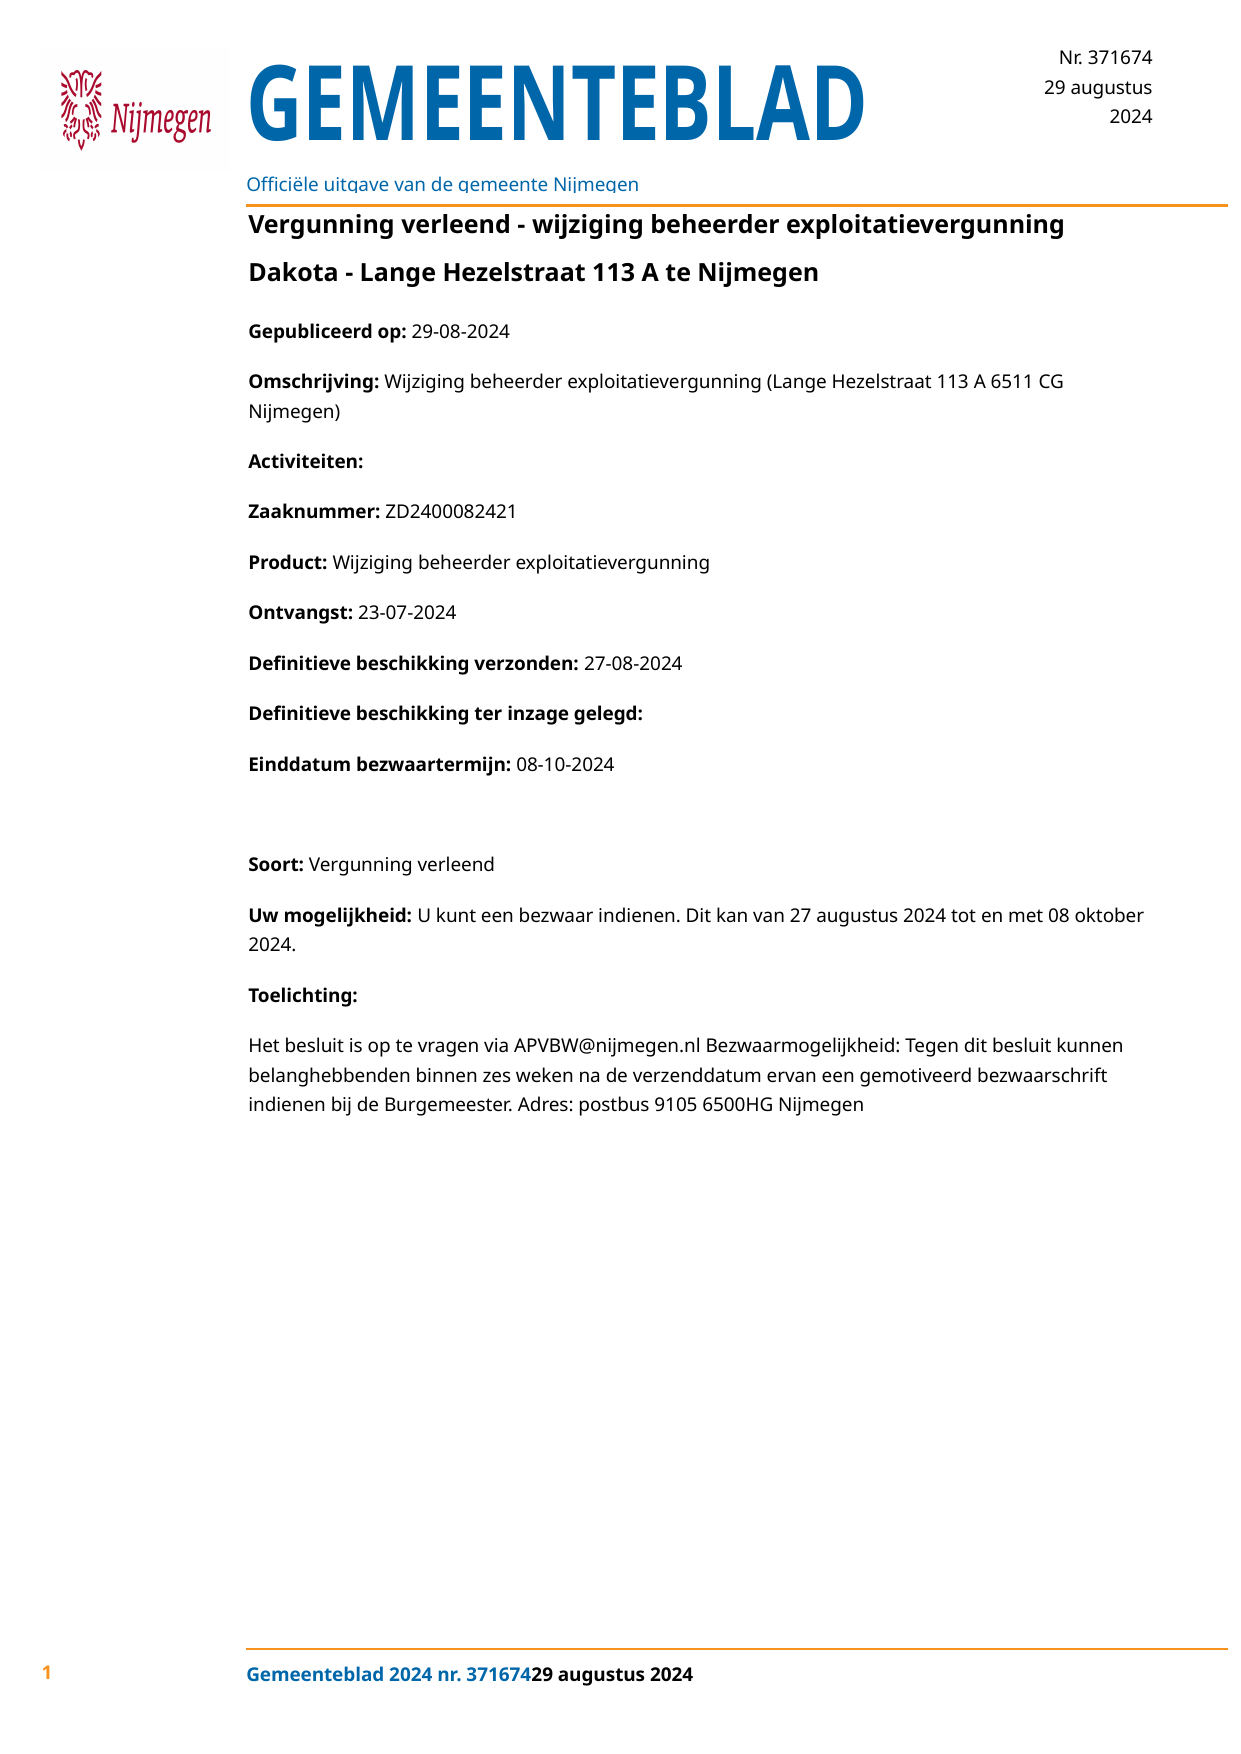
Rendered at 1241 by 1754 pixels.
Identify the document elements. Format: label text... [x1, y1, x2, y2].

text Toelichting: [248, 982, 1152, 1008]
text Omschrijving: Wijziging beheerder exploitatievergunning (Lange Hezelstraat 113 A 6511 CG Nijmegen) [248, 368, 1152, 424]
text Het besluit is op te vragen via APVBW@nijmegen.nl Bezwaarmogelijkheid: Tegen dit besluit kunnen belanghebbenden binnen zes weken na de verzenddatum ervan een gemotiveerd bezwaarschrift indienen bij de Burgemeester. Adres: postbus 9105 6500HG Nijmegen [248, 1032, 1152, 1117]
text Activiteiten: [248, 448, 1152, 474]
text Einddatum bezwaartermijn: 08-10-2024 [248, 751, 1152, 777]
text Definitieve beschikking verzonden: 27-08-2024 [248, 650, 1152, 676]
picture [41, 47, 231, 172]
text Zaaknummer: ZD2400082421 [248, 499, 1152, 524]
text Definitieve beschikking ter inzage gelegd: [248, 700, 1152, 726]
text Uw mogelijkheid: U kunt een bezwaar indienen. Dit kan van 27 augustus 2024 tot en met 08 oktober 2024. [248, 902, 1152, 957]
text Ontvangst: 23-07-2024 [248, 599, 1152, 625]
text Gepubliceerd op: 29-08-2024 [248, 318, 1152, 344]
text Product: Wijziging beheerder exploitatievergunning [248, 549, 1152, 575]
text Vergunning verleend - wijziging beheerder exploitatievergunning Dakota - Lange Hezelstraat 113 A te Nijmegen [248, 207, 1152, 288]
text Soort: Vergunning verleend [248, 852, 1152, 877]
